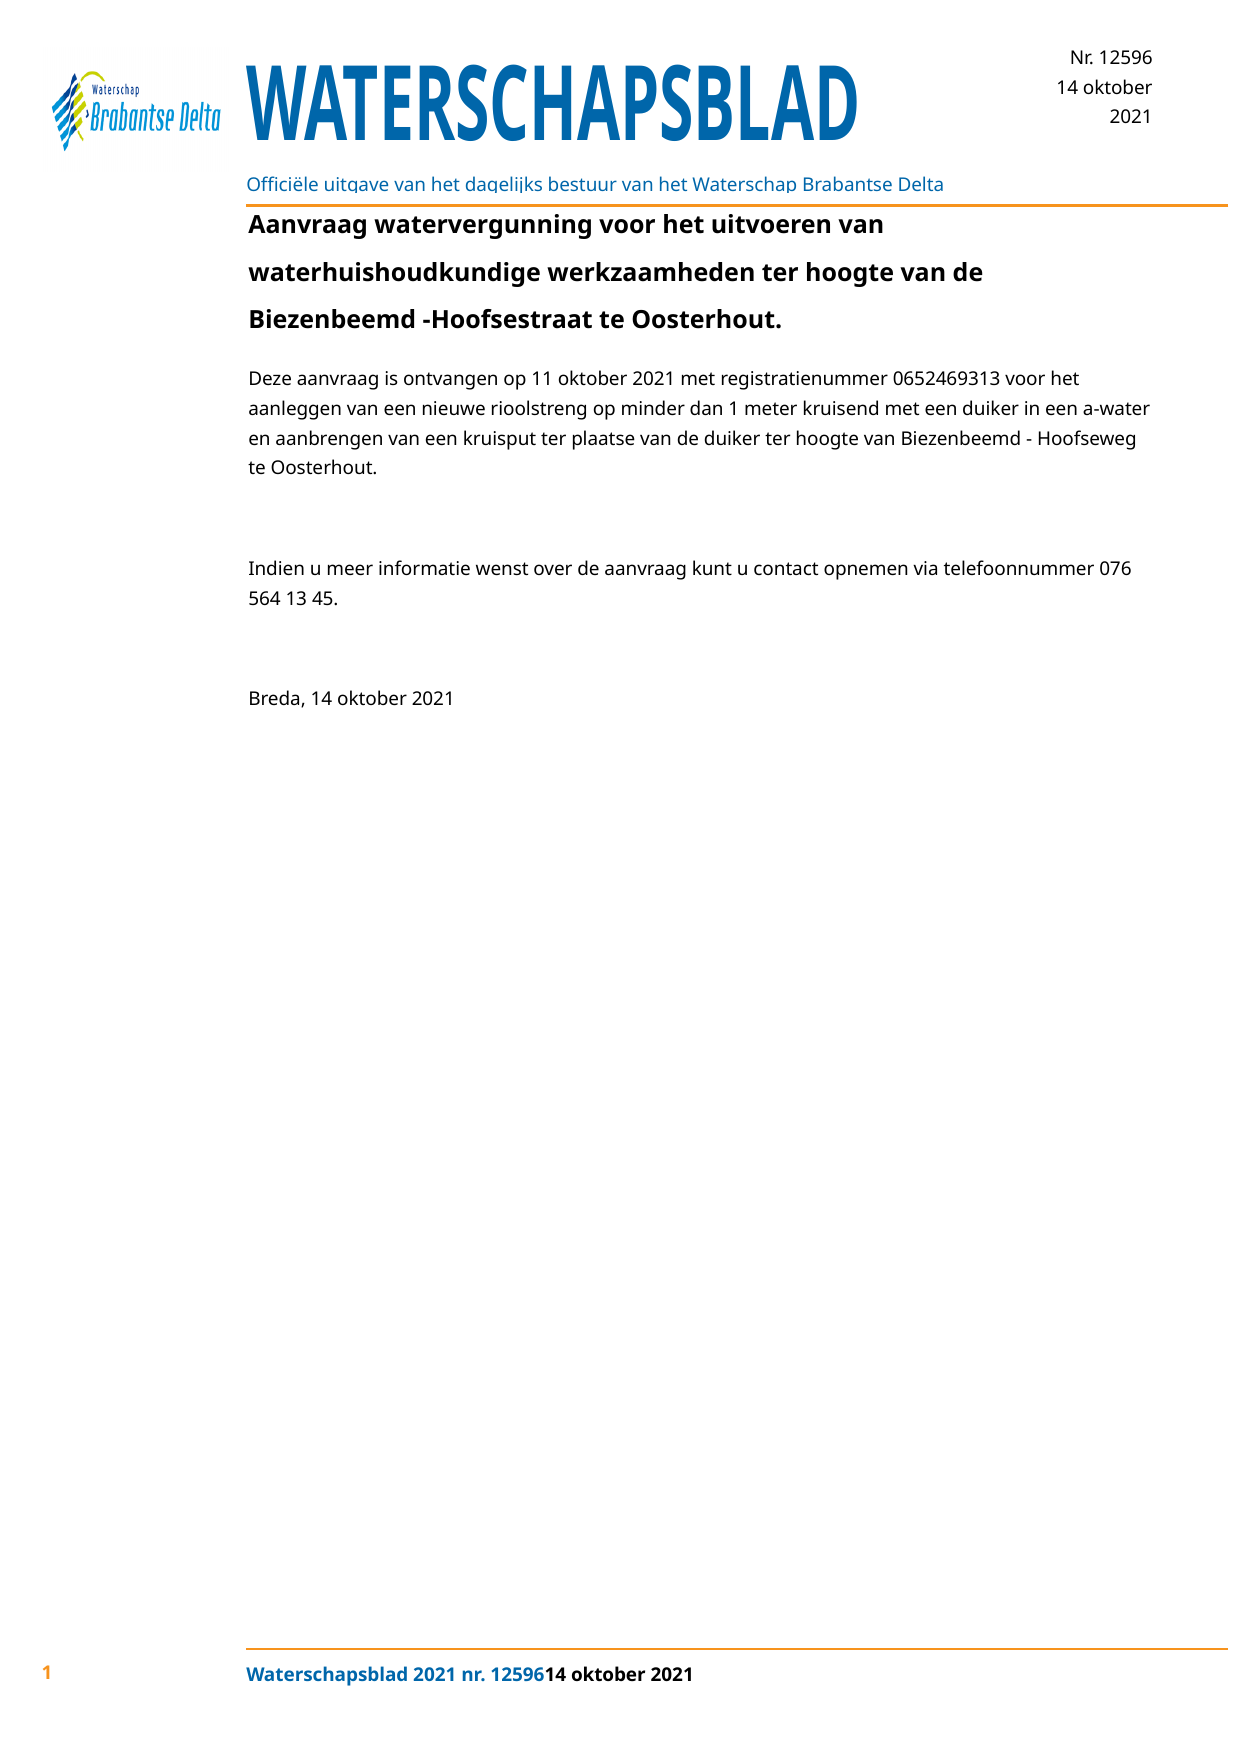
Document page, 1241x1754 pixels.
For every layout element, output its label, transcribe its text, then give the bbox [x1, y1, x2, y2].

picture [41, 47, 231, 172]
text Breda, 14 oktober 2021 [248, 686, 1152, 711]
text Deze aanvraag is ontvangen op 11 oktober 2021 met registratienummer 0652469313 voor het aanleggen van een nieuwe rioolstreng op minder dan 1 meter kruisend met een duiker in een a-water en aanbrengen van een kruisput ter plaatse van de duiker ter hoogte van Biezenbeemd - Hoofseweg te Oosterhout. [248, 366, 1152, 480]
text Indien u meer informatie wenst over de aanvraag kunt u contact opnemen via telefoonnummer 076 564 13 45. [248, 555, 1152, 610]
text Aanvraag watervergunning voor het uitvoeren van waterhuishoudkundige werkzaamheden ter hoogte van de Biezenbeemd -Hoofsestraat te Oosterhout. [248, 207, 1152, 336]
